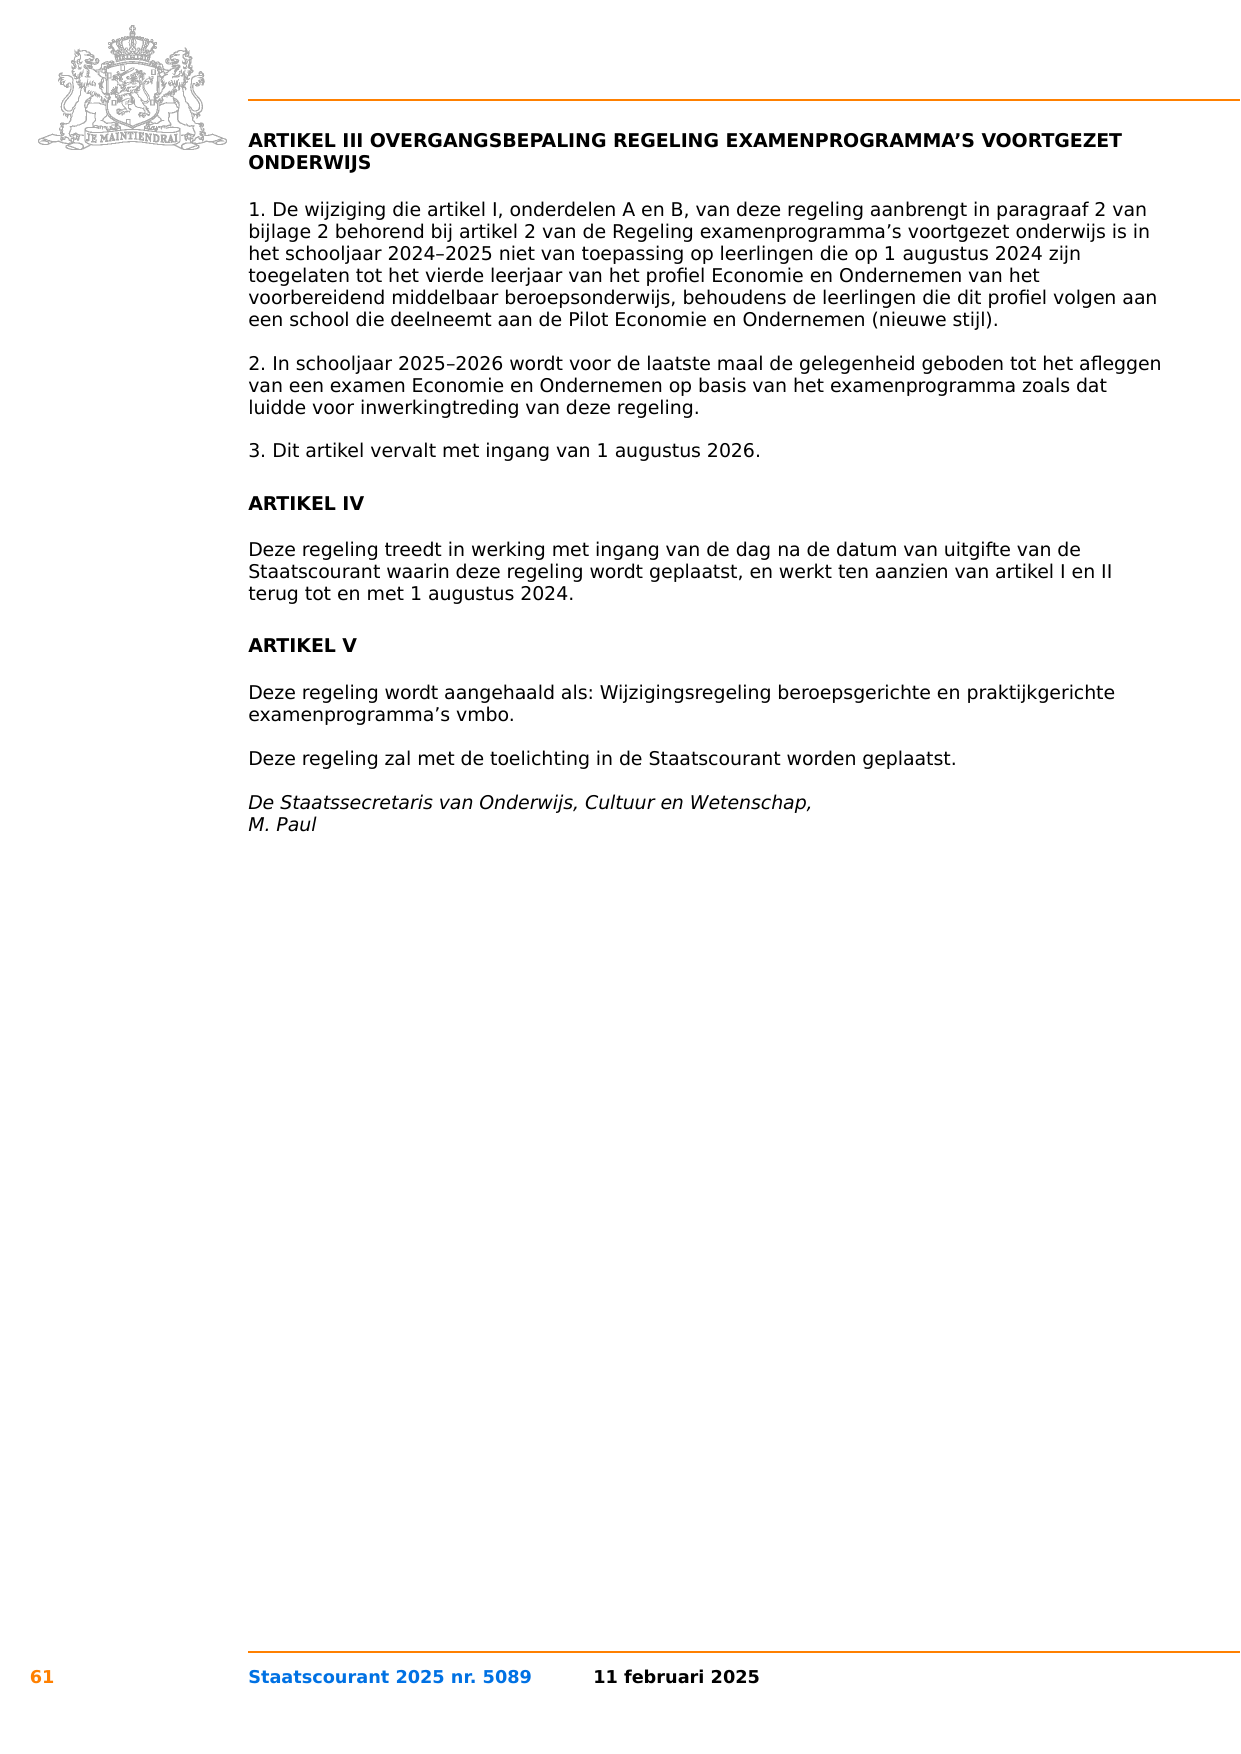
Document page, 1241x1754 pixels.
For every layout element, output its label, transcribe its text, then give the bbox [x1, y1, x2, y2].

text Deze regeling wordt aangehaald als: Wijzigingsregeling beroepsgerichte en praktijkgerichte examenprogramma’s vmbo. [248, 682, 1163, 726]
subtitle ARTIKEL IV [248, 492, 1163, 514]
text 1. De wijziging die artikel I, onderdelen A en B, van deze regeling aanbrengt in paragraaf 2 van bijlage 2 behorend bij artikel 2 van de Regeling examenprogramma’s voortgezet onderwijs is in het schooljaar 2024–2025 niet van toepassing op leerlingen die op 1 augustus 2024 zijn toegelaten tot het vierde leerjaar van het profiel Economie en Ondernemen van het voorbereidend middelbaar beroepsonderwijs, behoudens de leerlingen die dit profiel volgen aan een school die deelneemt aan de Pilot Economie en Ondernemen (nieuwe stijl). [248, 199, 1163, 331]
subtitle ARTIKEL V [248, 635, 1163, 657]
text 3. Dit artikel vervalt met ingang van 1 augustus 2026. [248, 440, 1163, 462]
picture [38, 25, 227, 150]
text 2. In schooljaar 2025–2026 wordt voor de laatste maal de gelegenheid geboden tot het afleggen van een examen Economie en Ondernemen op basis van het examenprogramma zoals dat luidde voor inwerkingtreding van deze regeling. [248, 353, 1163, 418]
text Deze regeling treedt in werking met ingang van de dag na de datum van uitgifte van de Staatscourant waarin deze regeling wordt geplaatst, en werkt ten aanzien van artikel I en II terug tot en met 1 augustus 2024. [248, 539, 1163, 605]
text Deze regeling zal met de toelichting in de Staatscourant worden geplaatst. [248, 748, 1163, 770]
text De Staatssecretaris van Onderwijs, Cultuur en Wetenschap, M. Paul [248, 792, 1163, 836]
subtitle ARTIKEL III OVERGANGSBEPALING REGELING EXAMENPROGRAMMA’S VOORTGEZET ONDERWIJS [248, 130, 1163, 174]
